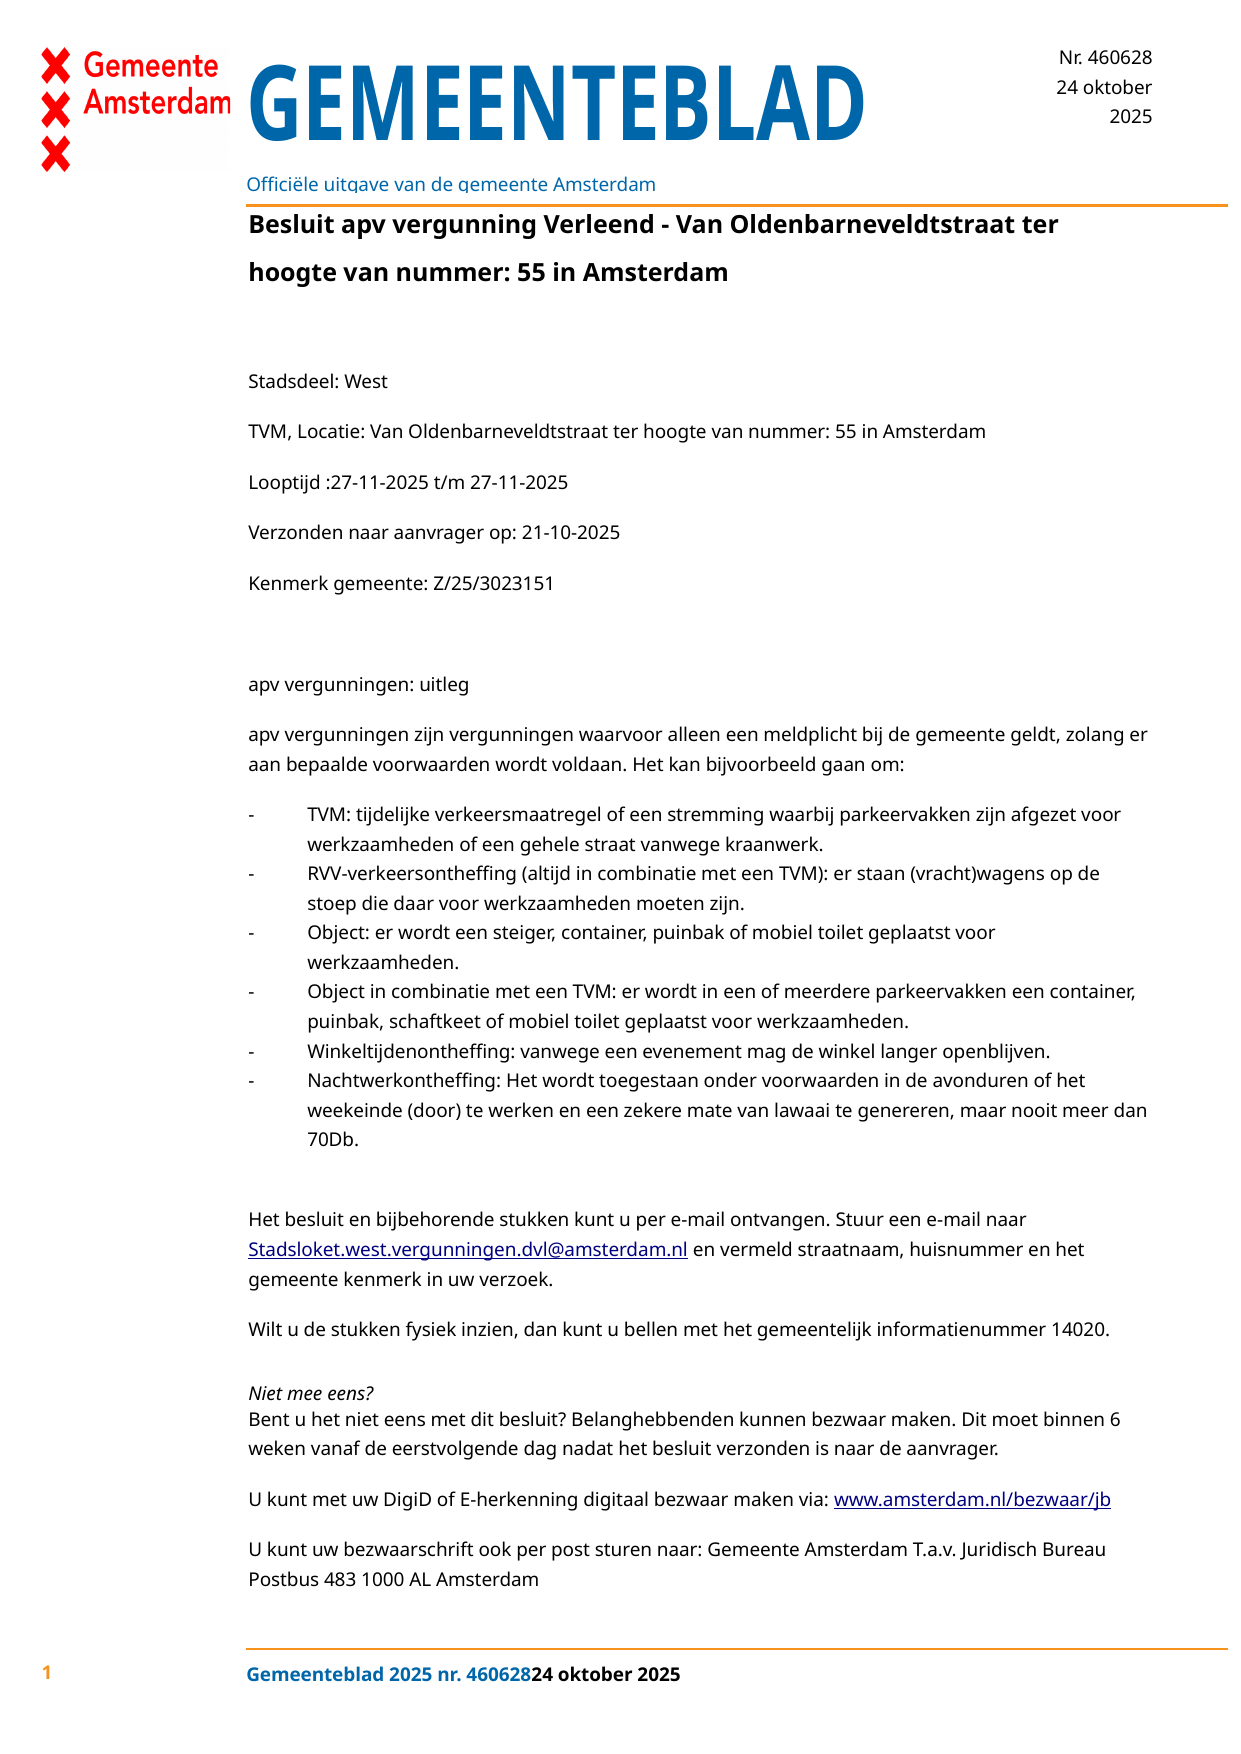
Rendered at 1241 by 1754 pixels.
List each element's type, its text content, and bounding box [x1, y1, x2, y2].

text apv vergunningen zijn vergunningen waarvoor alleen een meldplicht bij de gemeente geldt, zolang er aan bepaalde voorwaarden wordt voldaan. Het kan bijvoorbeeld gaan om: [248, 721, 1152, 777]
list RVV-verkeersontheffing (altijd in combinatie met een TVM): er staan (vracht)wagens op de stoep die daar voor werkzaamheden moeten zijn. [248, 860, 1152, 916]
list Object: er wordt een steiger, container, puinbak of mobiel toilet geplaatst voor werkzaamheden. [248, 919, 1152, 975]
text Verzonden naar aanvrager op: 21-10-2025 [248, 519, 1152, 545]
text U kunt met uw DigiD of E-herkenning digitaal bezwaar maken via: www.amsterdam.nl/bezwaar/jb [248, 1486, 1152, 1512]
list Nachtwerkontheffing: Het wordt toegestaan onder voorwaarden in de avonduren of het weekeinde (door) te werken en een zekere mate van lawaai te genereren, maar nooit meer dan 70Db. [248, 1067, 1152, 1152]
list Object in combinatie met een TVM: er wordt in een of meerdere parkeervakken een container, puinbak, schaftkeet of mobiel toilet geplaatst voor werkzaamheden. [248, 979, 1152, 1034]
text Stadsdeel: West [248, 368, 1152, 394]
text Looptijd :27-11-2025 t/m 27-11-2025 [248, 469, 1152, 495]
picture [41, 47, 231, 172]
text Kenmerk gemeente: Z/25/3023151 [248, 570, 1152, 596]
text Niet mee eens? [248, 1380, 1152, 1406]
text Besluit apv vergunning Verleend - Van Oldenbarneveldtstraat ter hoogte van nummer: 55 in Amsterdam [248, 207, 1152, 288]
list TVM: tijdelijke verkeersmaatregel of een stremming waarbij parkeervakken zijn afgezet voor werkzaamheden of een gehele straat vanwege kraanwerk. [248, 801, 1152, 857]
text Wilt u de stukken fysiek inzien, dan kunt u bellen met het gemeentelijk informatienummer 14020. [248, 1316, 1152, 1342]
text U kunt uw bezwaarschrift ook per post sturen naar: Gemeente Amsterdam T.a.v. Juridisch Bureau Postbus 483 1000 AL Amsterdam [248, 1536, 1152, 1592]
text Het besluit en bijbehorende stukken kunt u per e-mail ontvangen. Stuur een e-mail naar Stadsloket.west.vergunningen.dvl@amsterdam.nl en vermeld straatnaam, huisnummer en het gemeente kenmerk in uw verzoek. [248, 1207, 1152, 1292]
list Winkeltijdenontheffing: vanwege een evenement mag de winkel langer openblijven. [248, 1038, 1152, 1064]
text TVM, Locatie: Van Oldenbarneveldtstraat ter hoogte van nummer: 55 in Amsterdam [248, 419, 1152, 444]
text Bent u het niet eens met dit besluit? Belanghebbenden kunnen bezwaar maken. Dit moet binnen 6 weken vanaf de eerstvolgende dag nadat het besluit verzonden is naar de aanvrager. [248, 1406, 1152, 1461]
text apv vergunningen: uitleg [248, 671, 1152, 697]
